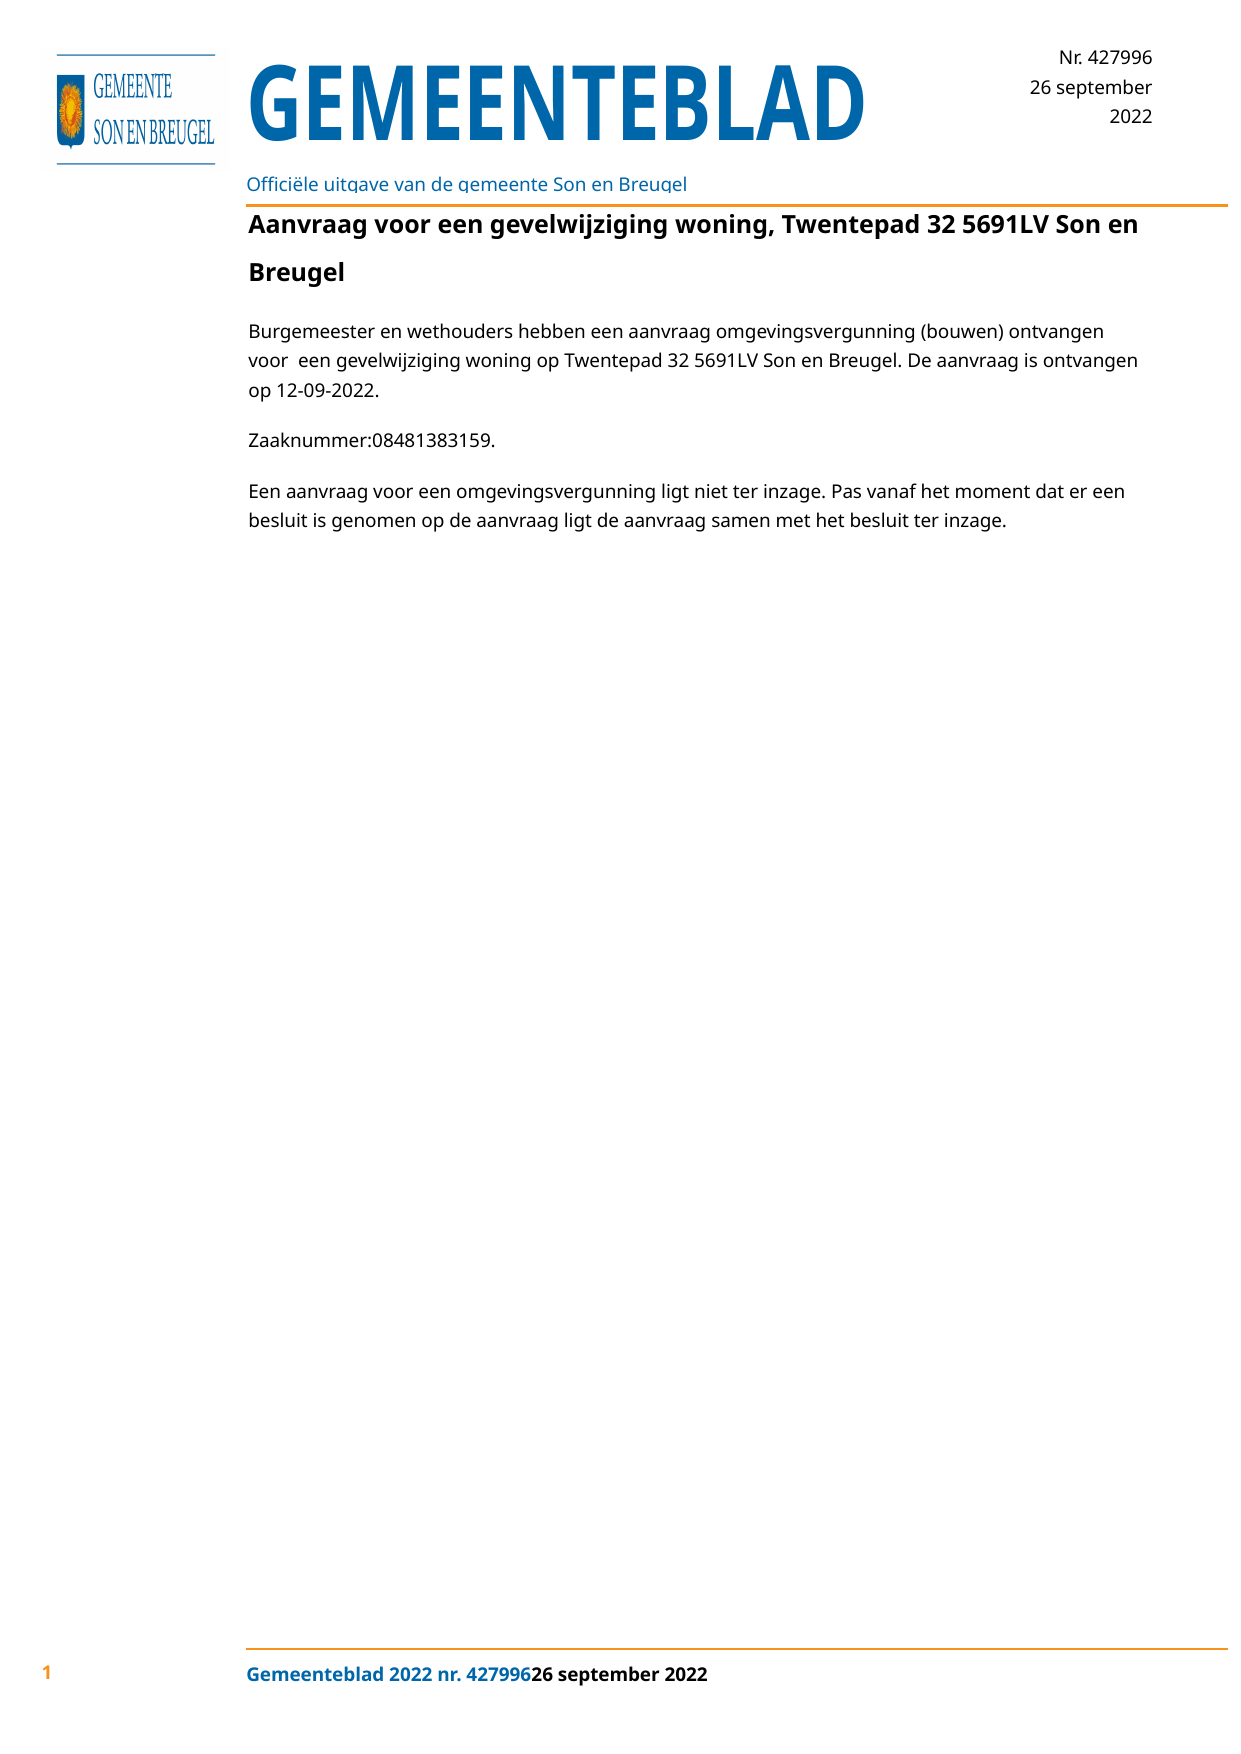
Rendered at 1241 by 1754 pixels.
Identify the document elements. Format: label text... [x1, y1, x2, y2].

text Een aanvraag voor een omgevingsvergunning ligt niet ter inzage. Pas vanaf het moment dat er een besluit is genomen op de aanvraag ligt de aanvraag samen met het besluit ter inzage. [248, 478, 1152, 533]
text Zaaknummer:08481383159. [248, 427, 1152, 453]
text Aanvraag voor een gevelwijziging woning, Twentepad 32 5691LV Son en Breugel [248, 207, 1152, 288]
text Burgemeester en wethouders hebben een aanvraag omgevingsvergunning (bouwen) ontvangen voor een gevelwijziging woning op Twentepad 32 5691LV Son en Breugel. De aanvraag is ontvangen op 12-09-2022. [248, 318, 1152, 403]
picture [41, 47, 231, 172]
